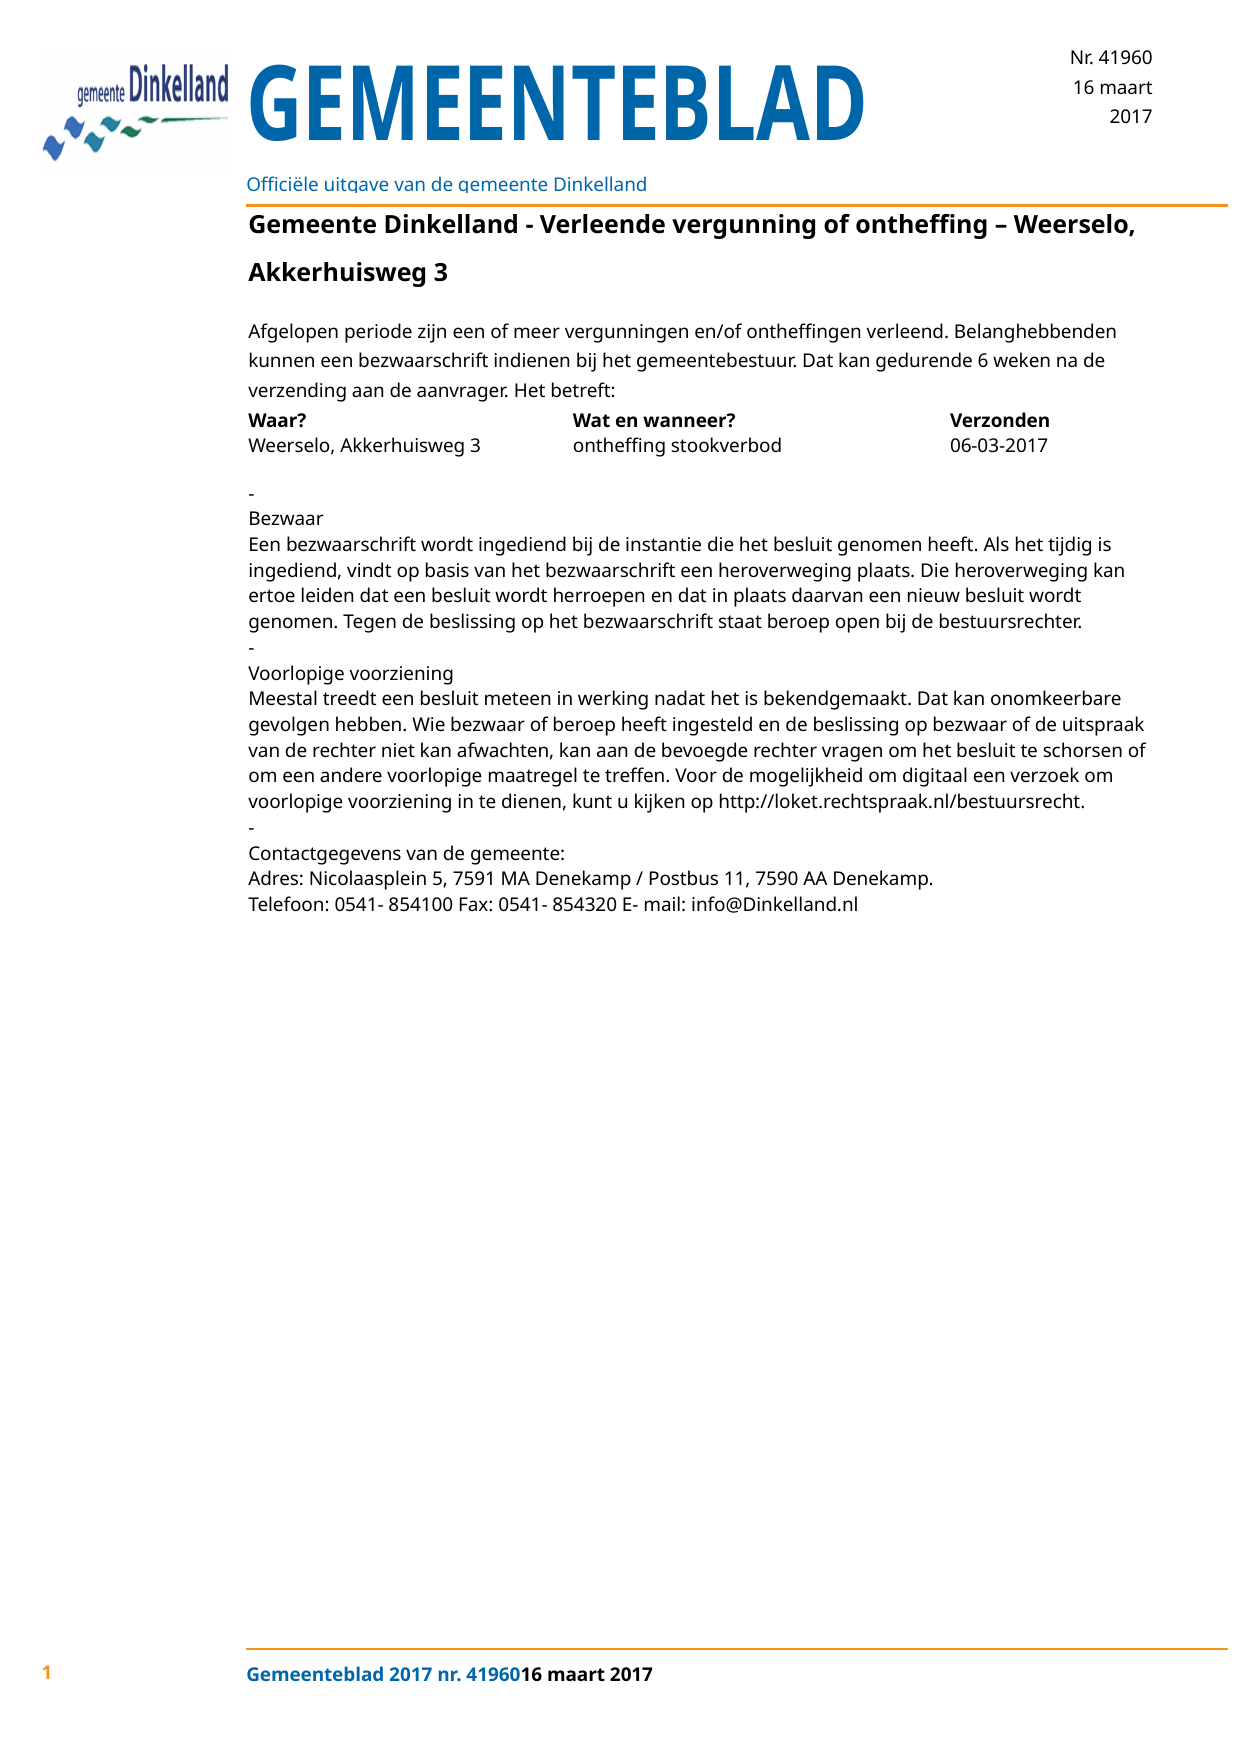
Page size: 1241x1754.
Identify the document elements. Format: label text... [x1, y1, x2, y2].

text Meestal treedt een besluit meteen in werking nadat het is bekendgemaakt. Dat kan onomkeerbare gevolgen hebben. Wie bezwaar of beroep heeft ingesteld en de beslissing op bezwaar of de uitspraak van de rechter niet kan afwachten, kan aan de bevoegde rechter vragen om het besluit te schorsen of om een andere voorlopige maatregel te treffen. Voor de mogelijkheid om digitaal een verzoek om voorlopige voorziening in te dienen, kunt u kijken op http://loket.rechtspraak.nl/bestuursrecht. [248, 686, 1152, 814]
text Telefoon: 0541- 854100 Fax: 0541- 854320 E- mail: info@Dinkelland.nl [248, 891, 1152, 917]
text - [248, 814, 1152, 840]
text Contactgegevens van de gemeente: [248, 840, 1152, 866]
table_header Wat en wanneer? [573, 407, 950, 432]
table_header Verzonden [950, 407, 1152, 432]
text Afgelopen periode zijn een of meer vergunningen en/of ontheffingen verleend. Belanghebbenden kunnen een bezwaarschrift indienen bij het gemeentebestuur. Dat kan gedurende 6 weken na de verzending aan de aanvrager. Het betreft: [248, 318, 1152, 403]
table_cell Weerselo, Akkerhuisweg 3 [248, 433, 573, 458]
text Bezwaar [248, 505, 1152, 531]
table_cell 06-03-2017 [950, 433, 1152, 458]
text Gemeente Dinkelland - Verleende vergunning of ontheffing – Weerselo, Akkerhuisweg 3 [248, 207, 1152, 288]
text Een bezwaarschrift wordt ingediend bij de instantie die het besluit genomen heeft. Als het tijdig is ingediend, vindt op basis van het bezwaarschrift een heroverweging plaats. Die heroverweging kan ertoe leiden dat een besluit wordt herroepen en dat in plaats daarvan een nieuw besluit wordt genomen. Tegen de beslissing op het bezwaarschrift staat beroep open bij de bestuursrechter. [248, 531, 1152, 634]
table_header Waar? [248, 407, 573, 432]
picture [41, 47, 231, 172]
table_cell ontheffing stookverbod [573, 433, 950, 458]
text - [248, 480, 1152, 505]
text Adres: Nicolaasplein 5, 7591 MA Denekamp / Postbus 11, 7590 AA Denekamp. [248, 866, 1152, 891]
text Voorlopige voorziening [248, 660, 1152, 686]
text - [248, 634, 1152, 660]
